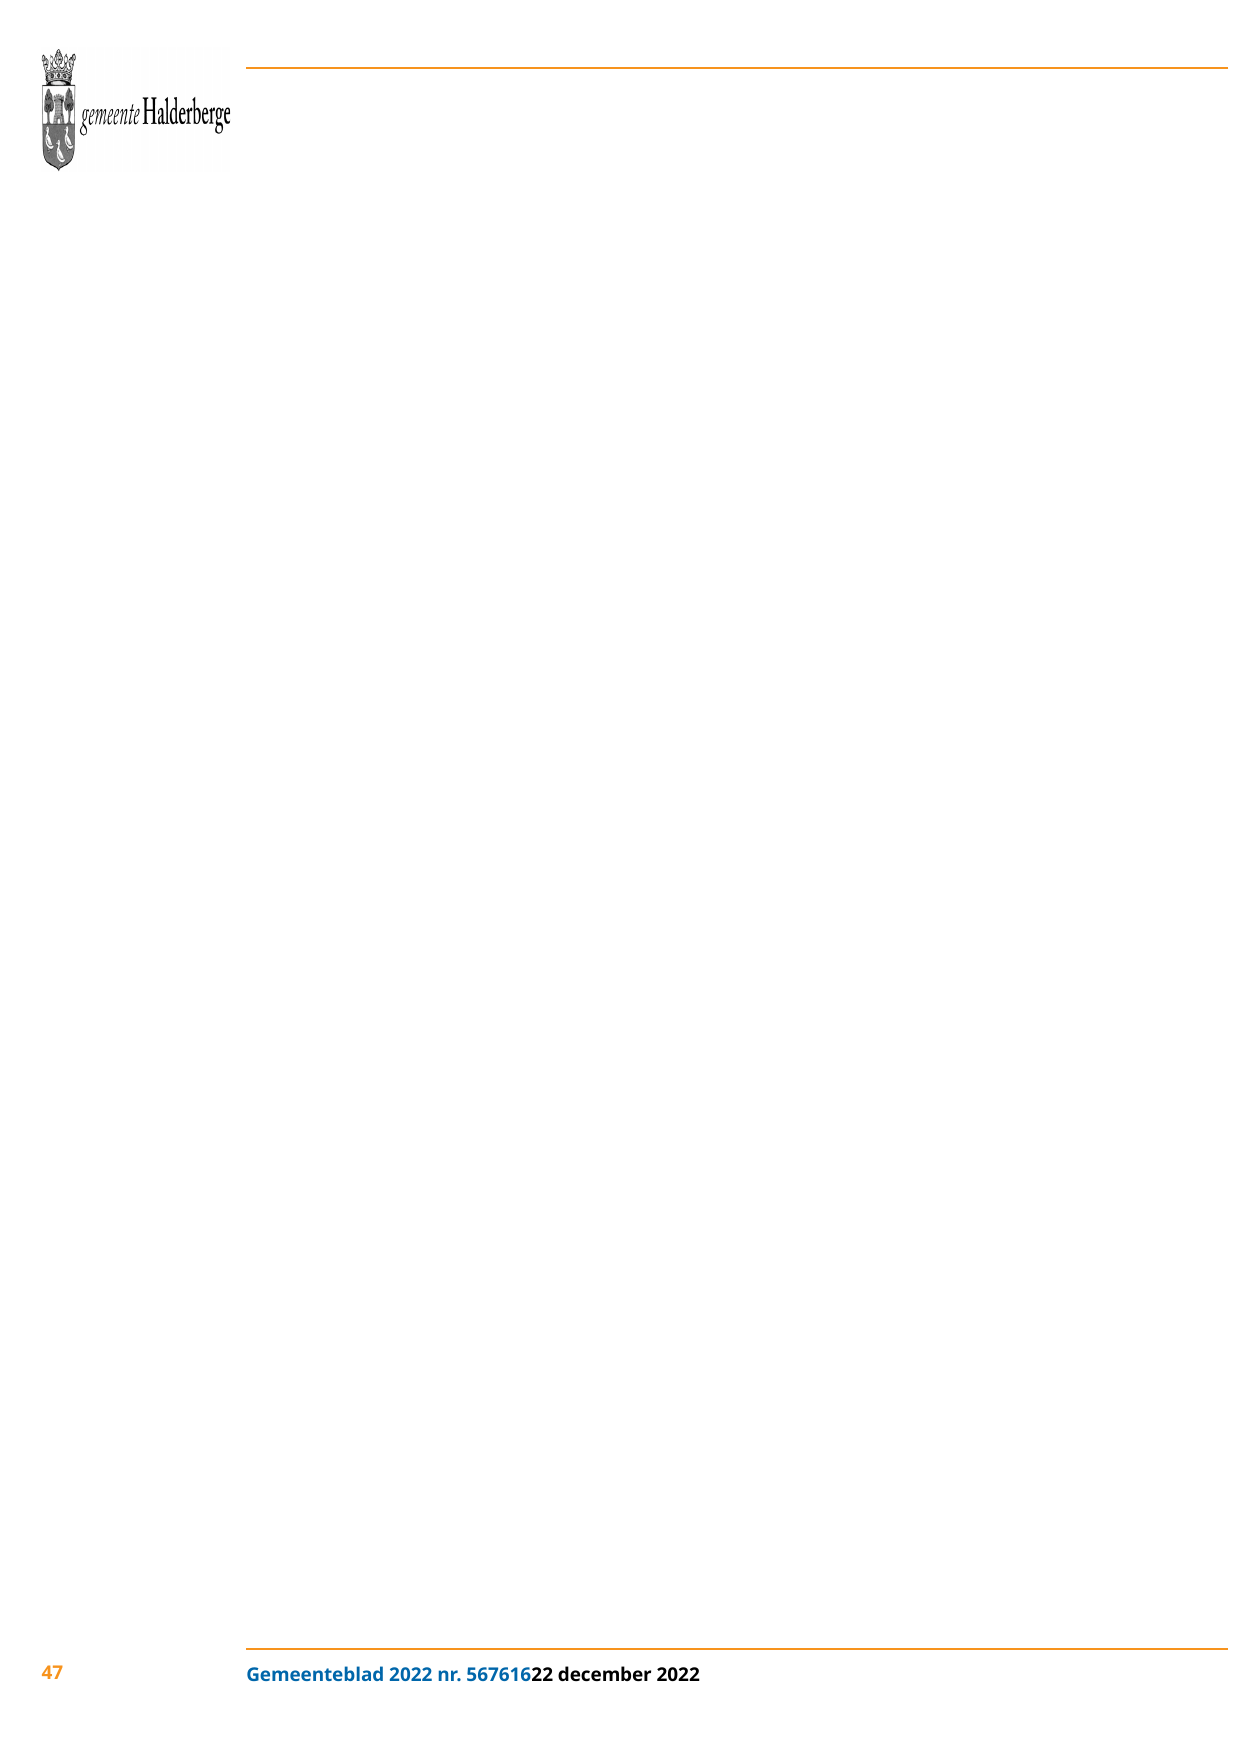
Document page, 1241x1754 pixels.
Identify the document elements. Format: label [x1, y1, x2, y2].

picture [41, 47, 231, 172]
